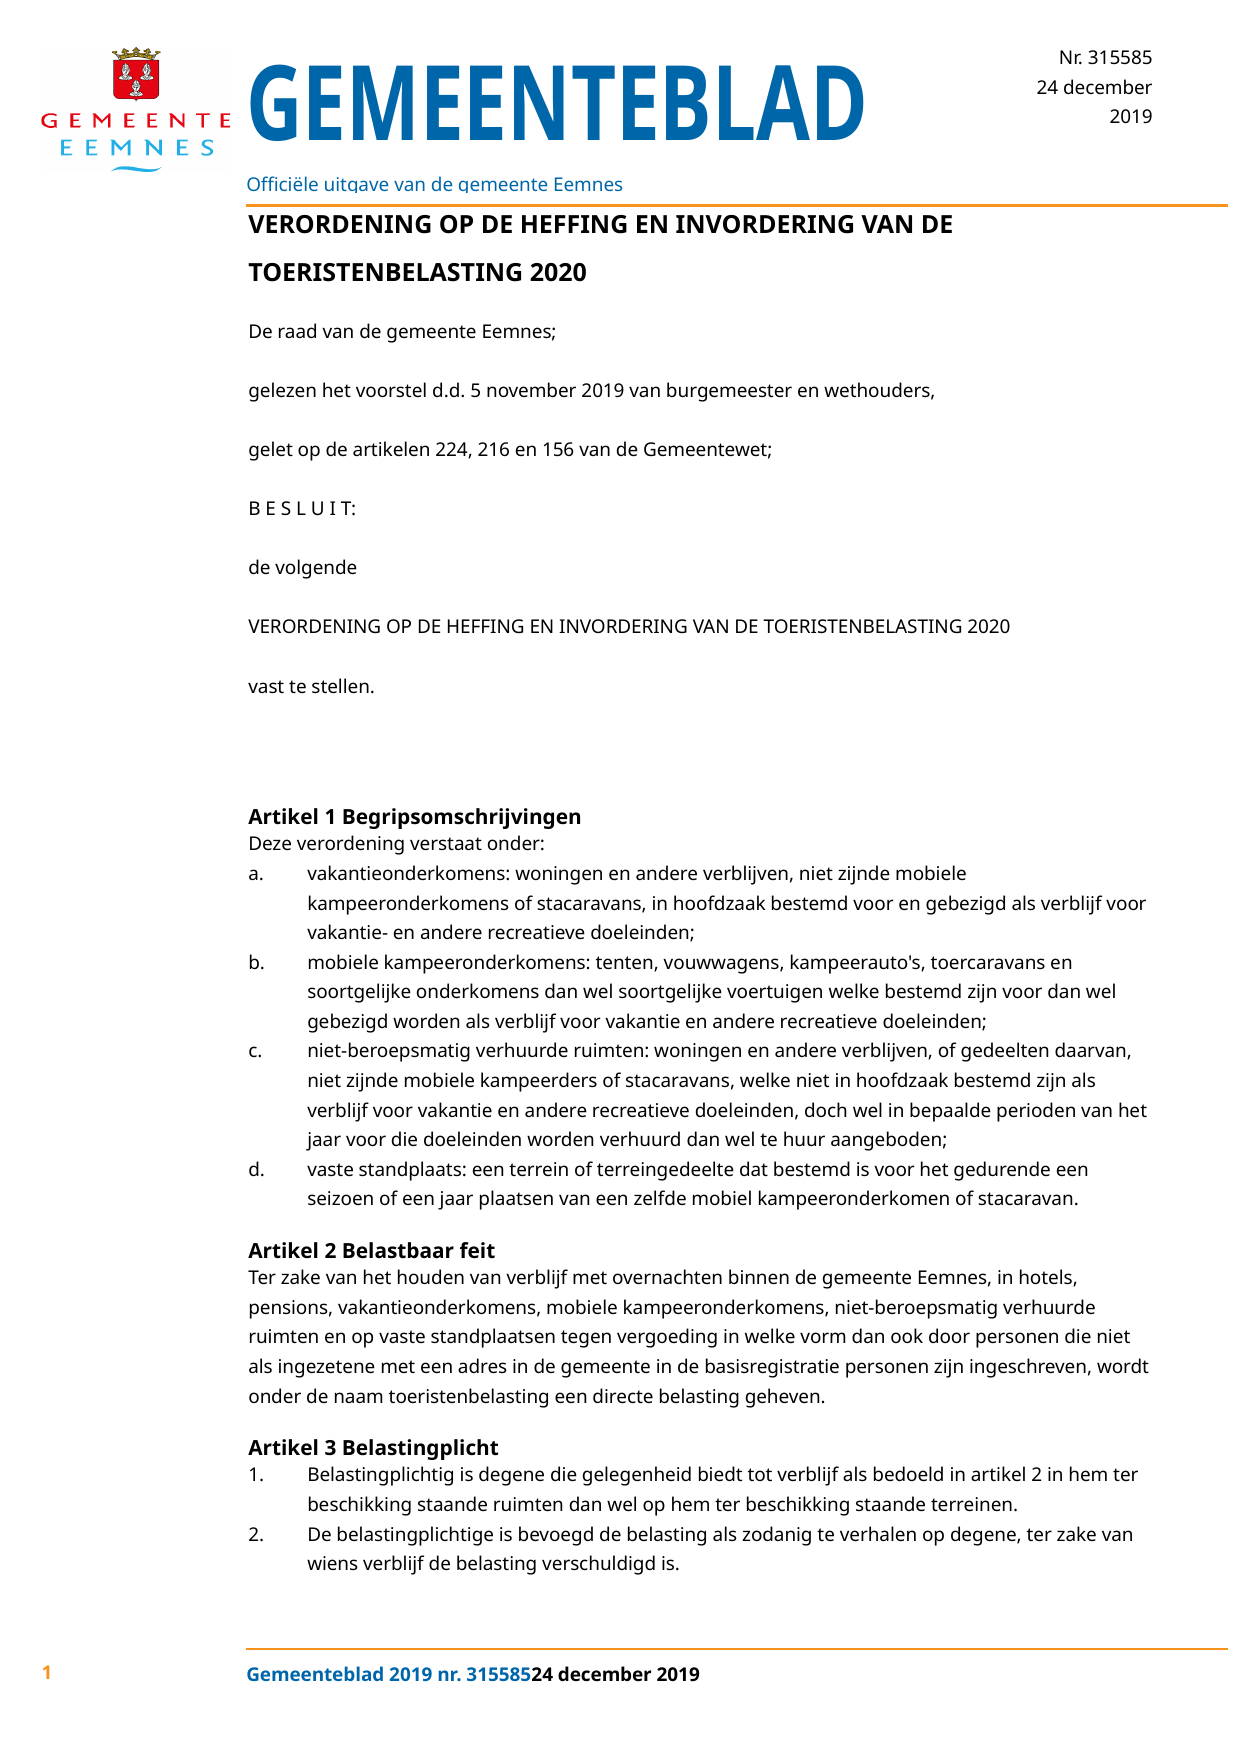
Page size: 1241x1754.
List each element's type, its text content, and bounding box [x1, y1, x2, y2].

text Deze verordening verstaat onder: [248, 831, 1152, 856]
list mobiele kampeeronderkomens: tenten, vouwwagens, kampeerauto's, toercaravans en soortgelijke onderkomens dan wel soortgelijke voertuigen welke bestemd zijn voor dan wel gebezigd worden als verblijf voor vakantie en andere recreatieve doeleinden; [248, 949, 1152, 1034]
text de volgende [248, 554, 1152, 580]
list Belastingplichtig is degene die gelegenheid biedt tot verblijf als bedoeld in artikel 2 in hem ter beschikking staande ruimten dan wel op hem ter beschikking staande terreinen. [248, 1462, 1152, 1517]
text Artikel 1 Begripsomschrijvingen [248, 802, 1152, 831]
text gelezen het voorstel d.d. 5 november 2019 van burgemeester en wethouders, [248, 377, 1152, 403]
list vaste standplaats: een terrein of terreingedeelte dat bestemd is voor het gedurende een seizoen of een jaar plaatsen van een zelfde mobiel kampeeronderkomen of stacaravan. [248, 1156, 1152, 1211]
text Artikel 3 Belastingplicht [248, 1433, 1152, 1462]
text De raad van de gemeente Eemnes; [248, 318, 1152, 344]
text Artikel 2 Belastbaar feit [248, 1236, 1152, 1264]
list vakantieonderkomens: woningen en andere verblijven, niet zijnde mobiele kampeeronderkomens of stacaravans, in hoofdzaak bestemd voor en gebezigd als verblijf voor vakantie- en andere recreatieve doeleinden; [248, 860, 1152, 945]
text B E S L U I T: [248, 495, 1152, 521]
text gelet op de artikelen 224, 216 en 156 van de Gemeentewet; [248, 436, 1152, 462]
text vast te stellen. [248, 673, 1152, 699]
picture [41, 47, 231, 172]
text VERORDENING OP DE HEFFING EN INVORDERING VAN DE TOERISTENBELASTING 2020 [248, 207, 1152, 288]
list niet-beroepsmatig verhuurde ruimten: woningen en andere verblijven, of gedeelten daarvan, niet zijnde mobiele kampeerders of stacaravans, welke niet in hoofdzaak bestemd zijn als verblijf voor vakantie en andere recreatieve doeleinden, doch wel in bepaalde perioden van het jaar voor die doeleinden worden verhuurd dan wel te huur aangeboden; [248, 1038, 1152, 1152]
list De belastingplichtige is bevoegd de belasting als zodanig te verhalen op degene, ter zake van wiens verblijf de belasting verschuldigd is. [248, 1521, 1152, 1576]
text VERORDENING OP DE HEFFING EN INVORDERING VAN DE TOERISTENBELASTING 2020 [248, 614, 1152, 639]
text Ter zake van het houden van verblijf met overnachten binnen de gemeente Eemnes, in hotels, pensions, vakantieonderkomens, mobiele kampeeronderkomens, niet-beroepsmatig verhuurde ruimten en op vaste standplaatsen tegen vergoeding in welke vorm dan ook door personen die niet als ingezetene met een adres in de gemeente in de basisregistratie personen zijn ingeschreven, wordt onder de naam toeristenbelasting een directe belasting geheven. [248, 1264, 1152, 1408]
